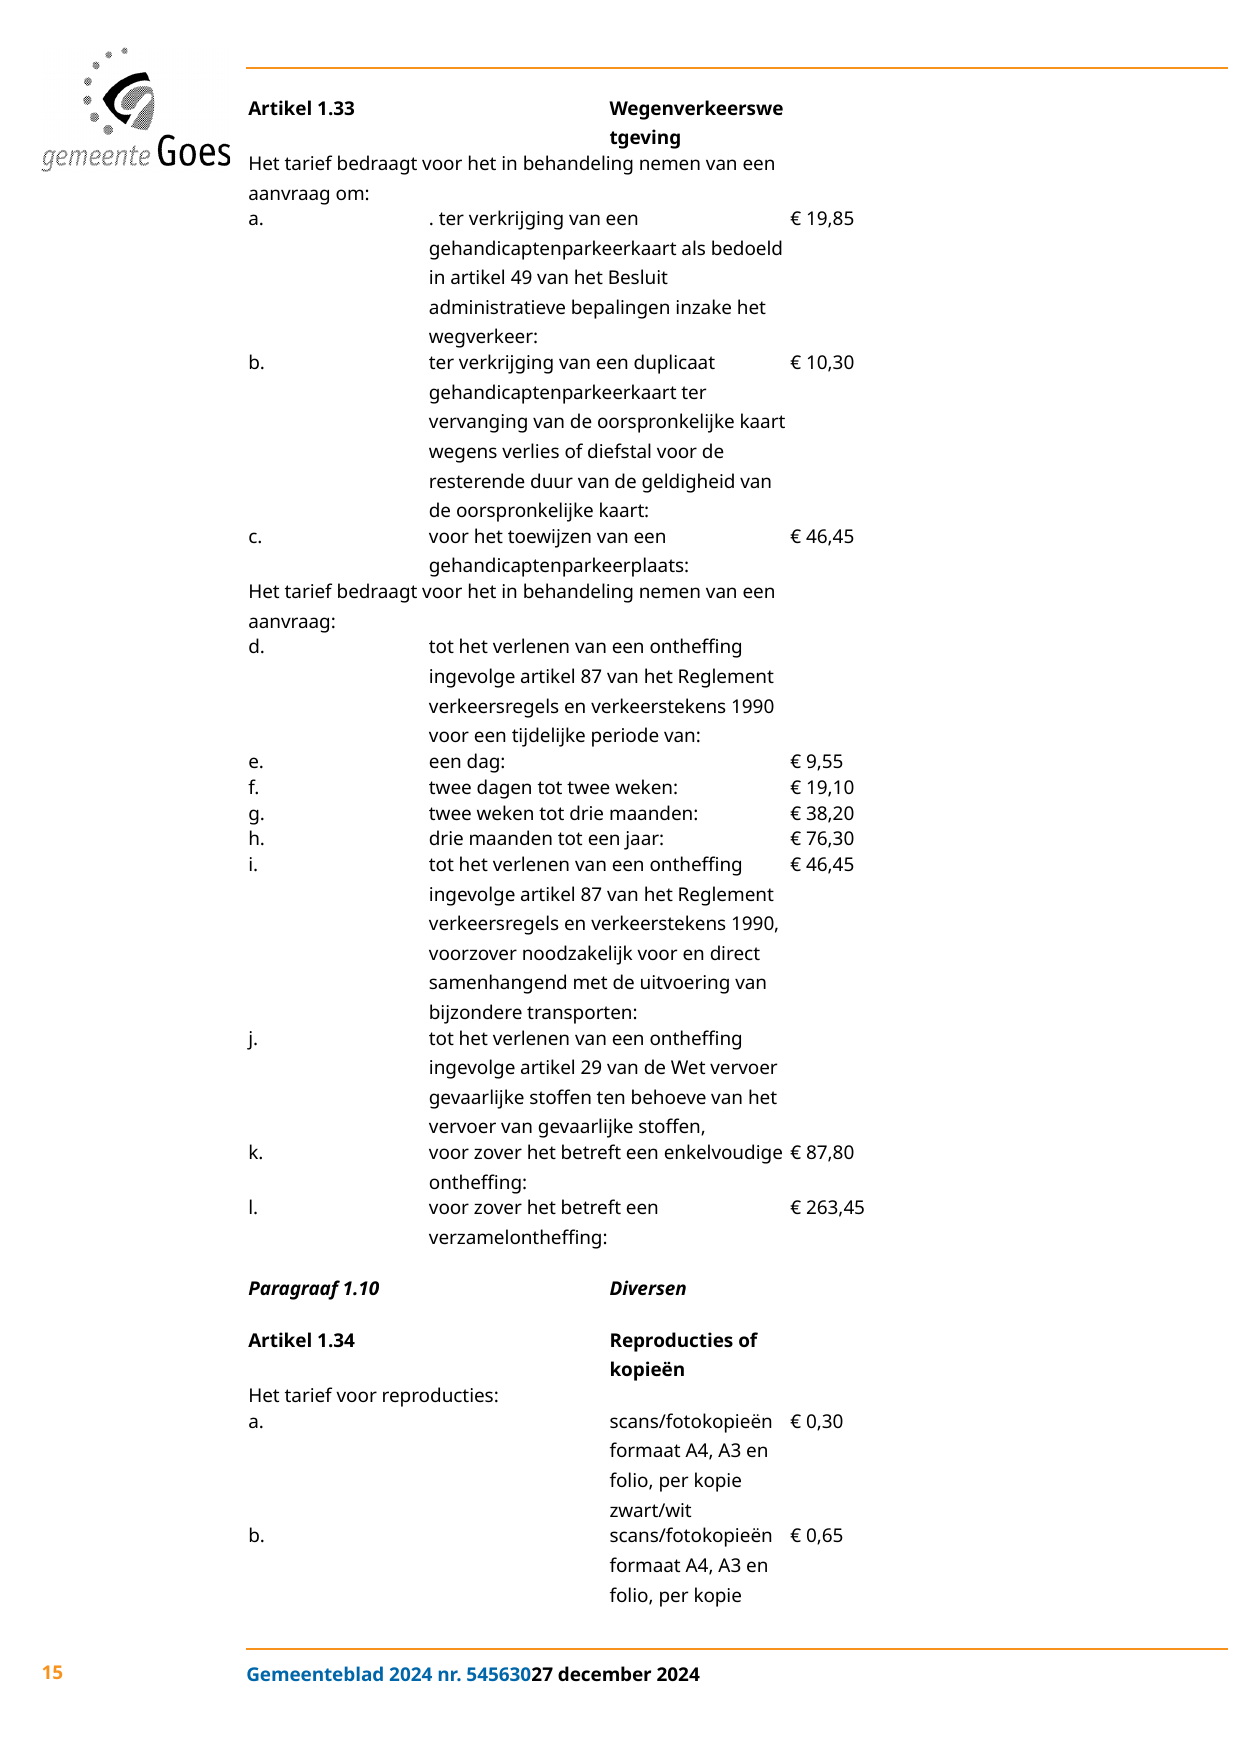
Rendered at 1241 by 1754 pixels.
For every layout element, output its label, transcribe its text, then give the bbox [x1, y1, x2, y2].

table_cell Het tarief bedraagt voor het in behandeling nemen van een aanvraag om: [248, 150, 790, 205]
table_cell [790, 1301, 971, 1327]
table_cell Reproducties of kopieën [609, 1327, 790, 1382]
table_cell f. [248, 774, 429, 800]
table_cell twee dagen tot twee weken: [429, 774, 790, 800]
table_cell € 0,65 [790, 1523, 971, 1607]
table_cell [790, 1383, 971, 1408]
table_cell [248, 1250, 609, 1276]
table_cell een dag: [429, 748, 790, 774]
table_cell [790, 95, 971, 150]
table_cell Het tarief bedraagt voor het in behandeling nemen van een aanvraag: [248, 579, 790, 634]
table_cell a. [248, 205, 429, 349]
table_cell j. [248, 1025, 429, 1139]
table_cell € 0,30 [790, 1408, 971, 1523]
table_cell [429, 1523, 609, 1607]
table_cell . ter verkrijging van een gehandicaptenparkeerkaart als bedoeld in artikel 49 van het Besluit administratieve bepalingen inzake het wegverkeer: [429, 205, 790, 349]
table_cell € 9,55 [790, 748, 971, 774]
table_cell scans/fotokopieën formaat A4, A3 en folio, per kopie [609, 1523, 790, 1607]
table_cell drie maanden tot een jaar: [429, 825, 790, 851]
table_cell voor zover het betreft een enkelvoudige ontheffing: [429, 1139, 790, 1194]
table_cell voor het toewijzen van een gehandicaptenparkeerplaats: [429, 523, 790, 578]
table_cell Artikel 1.34 [248, 1327, 609, 1382]
table_cell € 19,85 [790, 205, 971, 349]
table_cell l. [248, 1195, 429, 1250]
table_cell Paragraaf 1.10 [248, 1276, 609, 1301]
table_cell b. [248, 350, 429, 523]
table_cell scans/fotokopieën formaat A4, A3 en folio, per kopie zwart/wit [609, 1408, 790, 1523]
table_cell [790, 1276, 971, 1301]
picture [41, 47, 231, 172]
table_cell k. [248, 1139, 429, 1194]
table_cell € 87,80 [790, 1139, 971, 1194]
table_cell ter verkrijging van een duplicaat gehandicaptenparkeerkaart ter vervanging van de oorspronkelijke kaart wegens verlies of diefstal voor de resterende duur van de geldigheid van de oorspronkelijke kaart: [429, 350, 790, 523]
table_cell € 38,20 [790, 800, 971, 825]
table_cell [790, 1327, 971, 1382]
table_cell b. [248, 1523, 429, 1607]
table_cell € 263,45 [790, 1195, 971, 1250]
table_cell [790, 579, 971, 634]
table_cell [609, 1250, 790, 1276]
table_cell tot het verlenen van een ontheffing ingevolge artikel 29 van de Wet vervoer gevaarlijke stoffen ten behoeve van het vervoer van gevaarlijke stoffen, [429, 1025, 790, 1139]
table_cell € 46,45 [790, 851, 971, 1025]
table_cell [429, 1301, 609, 1327]
table_cell [609, 1301, 790, 1327]
table_cell d. [248, 634, 429, 748]
table_cell c. [248, 523, 429, 578]
table_cell € 46,45 [790, 523, 971, 578]
table_cell € 76,30 [790, 825, 971, 851]
table_cell e. [248, 748, 429, 774]
table_cell € 10,30 [790, 350, 971, 523]
table_cell Diversen [609, 1276, 790, 1301]
table_cell Artikel 1.33 [248, 95, 609, 150]
table_cell Het tarief voor reproducties: [248, 1383, 790, 1408]
table_cell voor zover het betreft een verzamelontheffing: [429, 1195, 790, 1250]
table_cell tot het verlenen van een ontheffing ingevolge artikel 87 van het Reglement verkeersregels en verkeerstekens 1990 voor een tijdelijke periode van: [429, 634, 790, 748]
table_cell € 19,10 [790, 774, 971, 800]
table_cell [790, 1025, 971, 1139]
table_cell [790, 150, 971, 205]
table_cell twee weken tot drie maanden: [429, 800, 790, 825]
table_cell h. [248, 825, 429, 851]
table_cell [790, 1250, 971, 1276]
table_cell a. [248, 1408, 429, 1523]
table_cell i. [248, 851, 429, 1025]
table_cell g. [248, 800, 429, 825]
table_cell [248, 1301, 429, 1327]
table_cell [429, 1408, 609, 1523]
table_cell Wegenverkeerswetgeving [609, 95, 790, 150]
table_cell [790, 634, 971, 748]
table_cell tot het verlenen van een ontheffing ingevolge artikel 87 van het Reglement verkeersregels en verkeerstekens 1990, voorzover noodzakelijk voor en direct samenhangend met de uitvoering van bijzondere transporten: [429, 851, 790, 1025]
